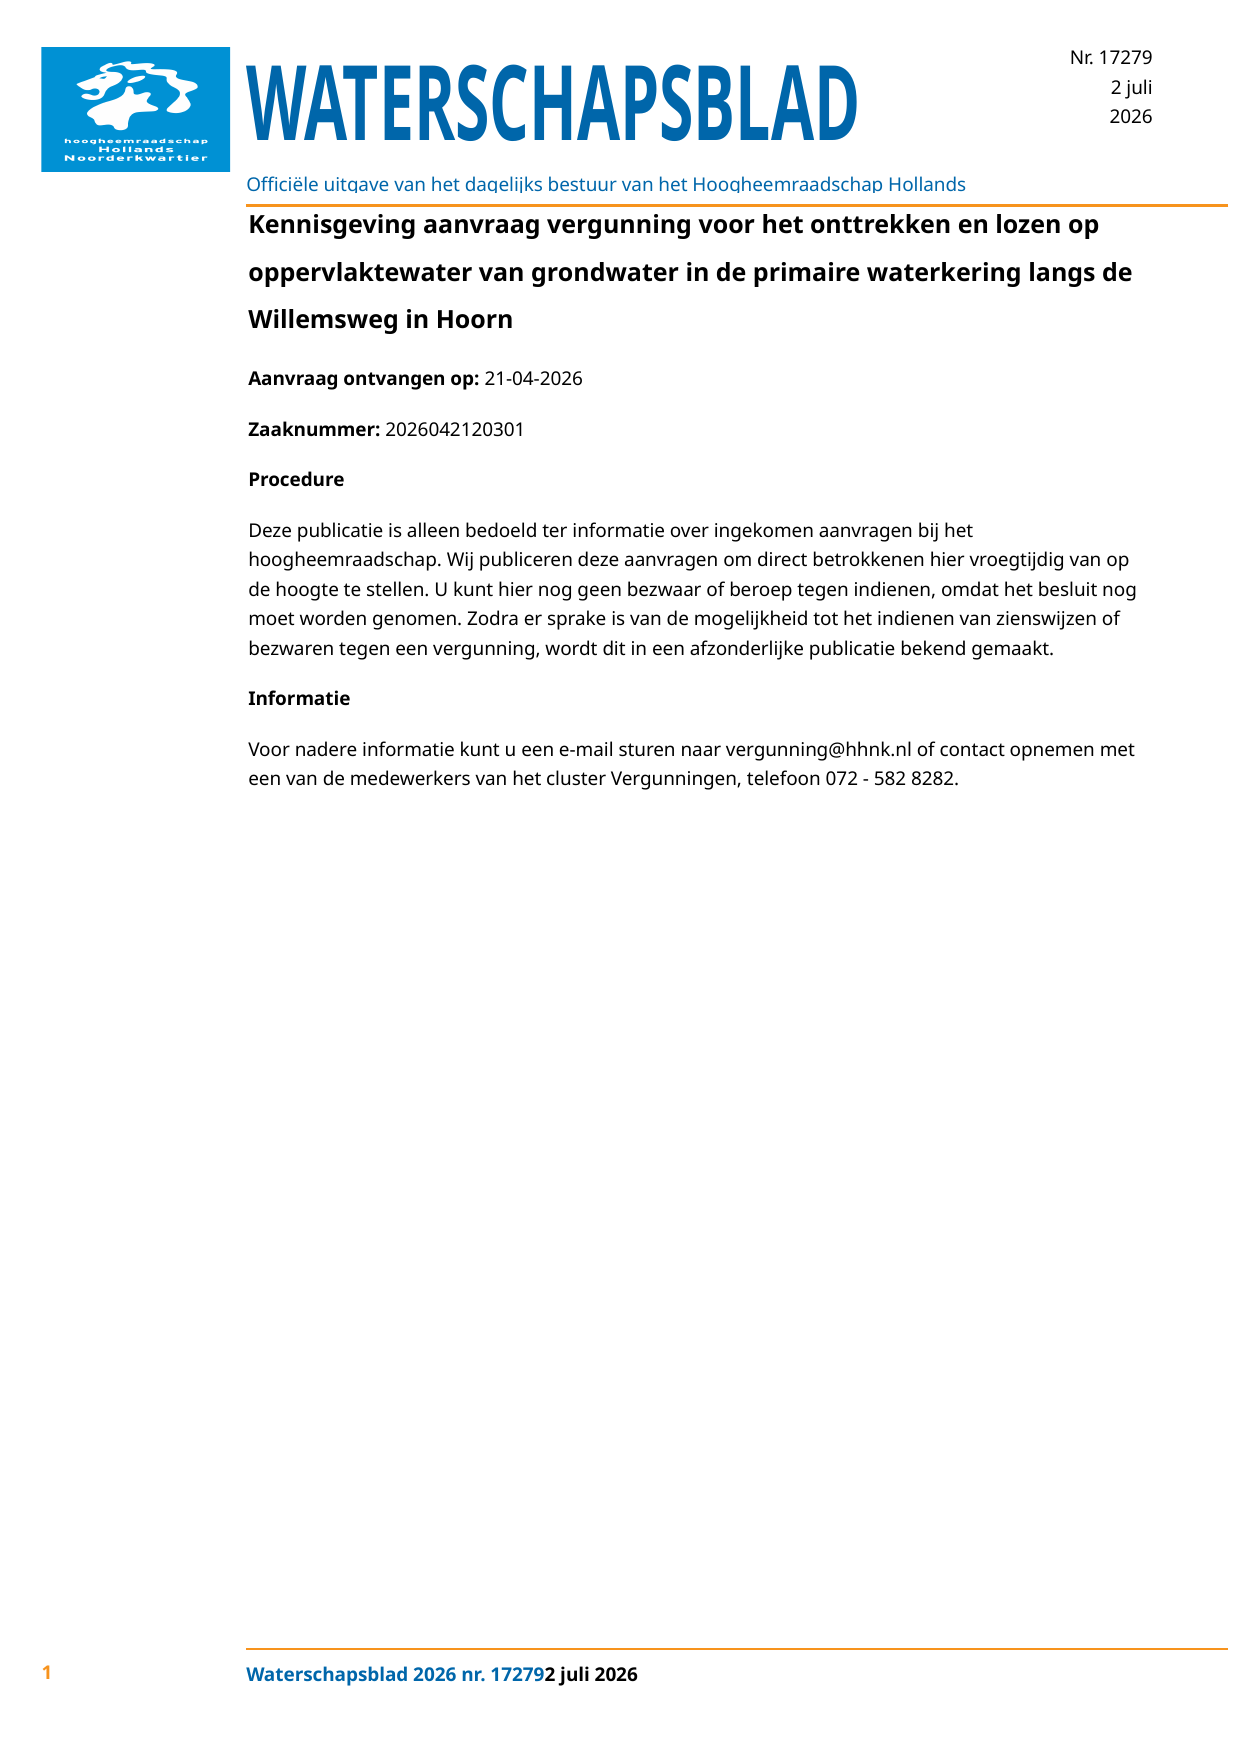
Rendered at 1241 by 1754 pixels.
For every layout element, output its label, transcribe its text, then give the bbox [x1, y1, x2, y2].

text Zaaknummer: 2026042120301 [248, 416, 1152, 442]
text Deze publicatie is alleen bedoeld ter informatie over ingekomen aanvragen bij het hoogheemraadschap. Wij publiceren deze aanvragen om direct betrokkenen hier vroegtijdig van op de hoogte te stellen. U kunt hier nog geen bezwaar of beroep tegen indienen, omdat het besluit nog moet worden genomen. Zodra er sprake is van de mogelijkheid tot het indienen van zienswijzen of bezwaren tegen een vergunning, wordt dit in een afzonderlijke publicatie bekend gemaakt. [248, 517, 1152, 661]
text Kennisgeving aanvraag vergunning voor het onttrekken en lozen op oppervlaktewater van grondwater in de primaire waterkering langs de Willemsweg in Hoorn [248, 207, 1152, 336]
text Aanvraag ontvangen op: 21-04-2026 [248, 366, 1152, 391]
picture [78, 64, 122, 99]
text Voor nadere informatie kunt u een e-mail sturen naar vergunning@hhnk.nl of contact opnemen met een van de medewerkers van het cluster Vergunningen, telefoon 072 - 582 8282. [248, 736, 1152, 791]
text Procedure [248, 466, 1152, 492]
picture [118, 62, 197, 112]
picture [129, 76, 144, 82]
picture [88, 87, 157, 130]
text Informatie [248, 686, 1152, 711]
